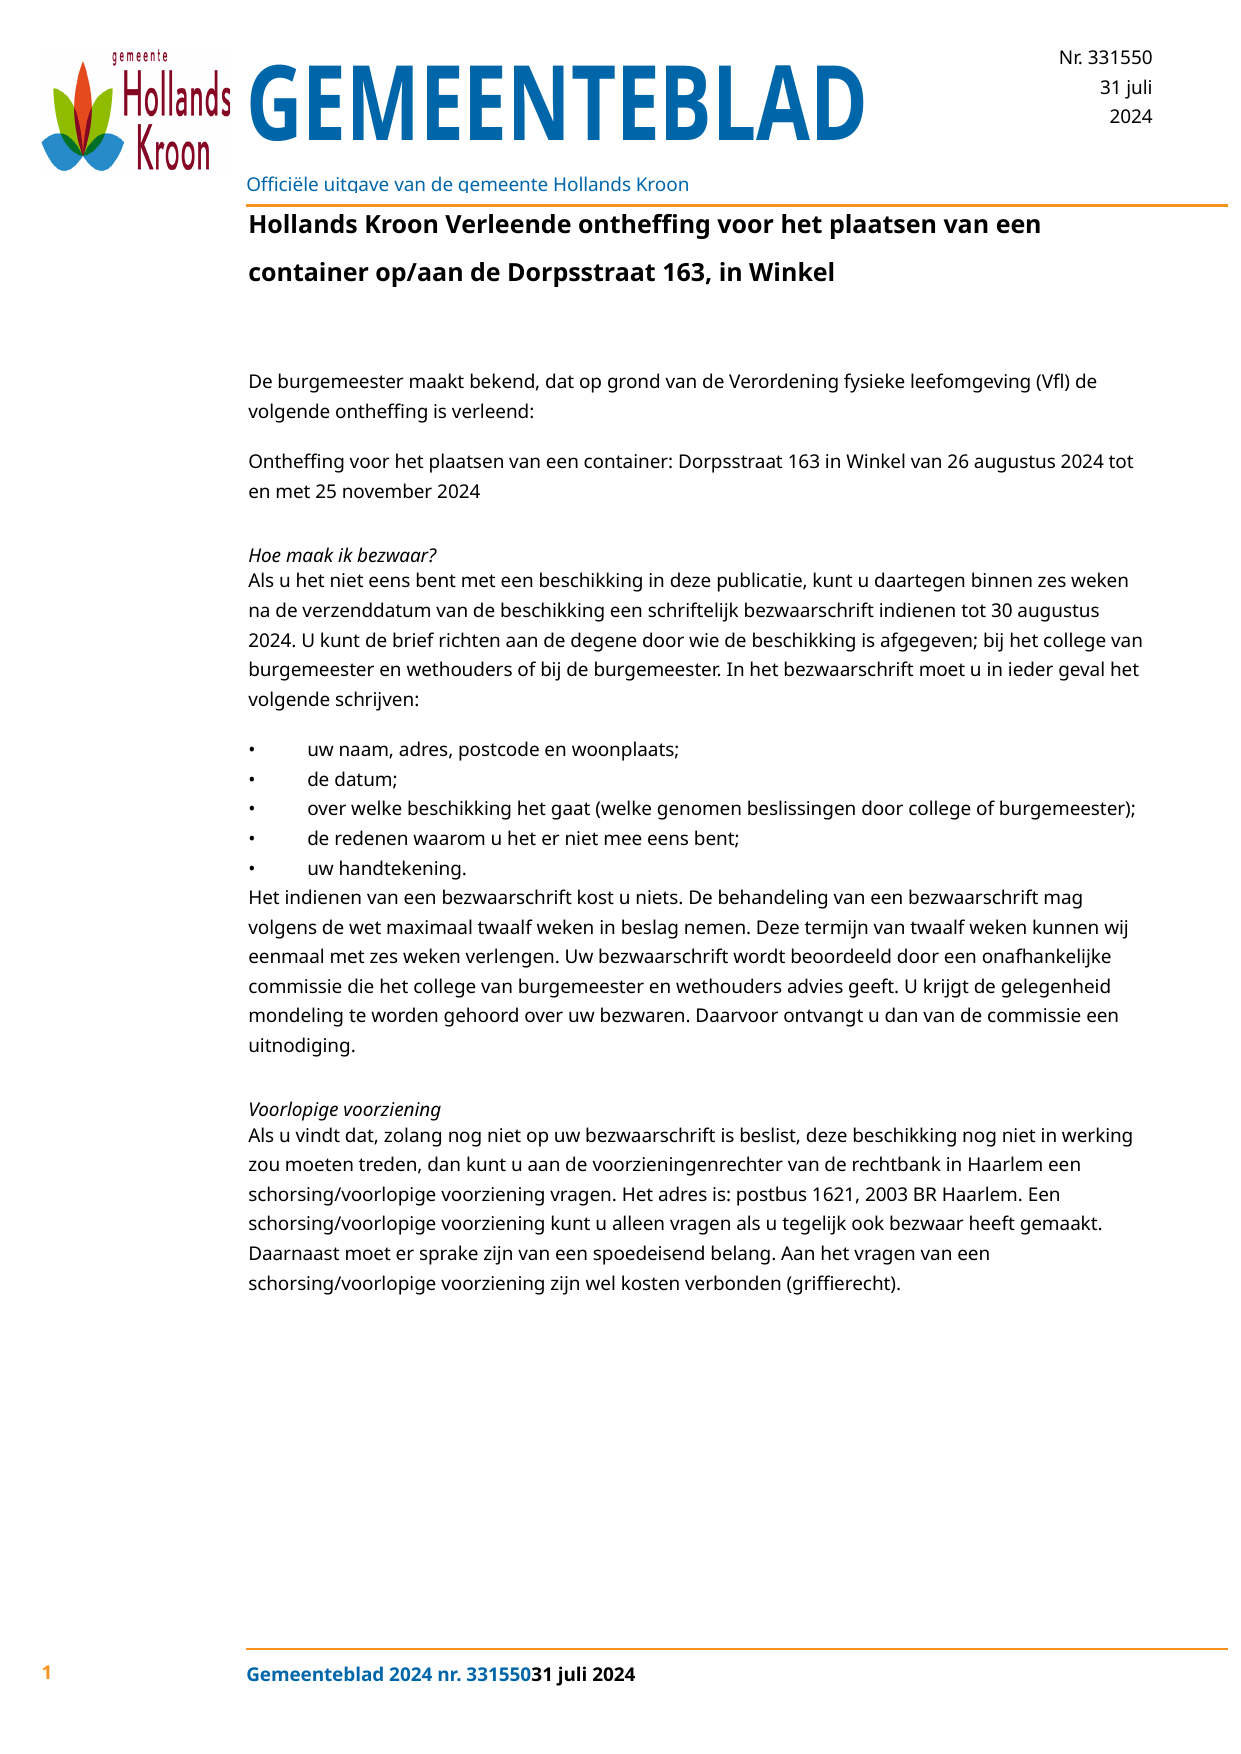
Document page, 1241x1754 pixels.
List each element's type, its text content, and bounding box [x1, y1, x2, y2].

text Als u het niet eens bent met een beschikking in deze publicatie, kunt u daartegen binnen zes weken na de verzenddatum van de beschikking een schriftelijk bezwaarschrift indienen tot 30 augustus 2024. U kunt de brief richten aan de degene door wie de beschikking is afgegeven; bij het college van burgemeester en wethouders of bij de burgemeester. In het bezwaarschrift moet u in ieder geval het volgende schrijven: [248, 568, 1152, 712]
list de datum; [248, 766, 1152, 792]
text Het indienen van een bezwaarschrift kost u niets. De behandeling van een bezwaarschrift mag volgens de wet maximaal twaalf weken in beslag nemen. Deze termijn van twaalf weken kunnen wij eenmaal met zes weken verlengen. Uw bezwaarschrift wordt beoordeeld door een onafhankelijke commissie die het college van burgemeester en wethouders advies geeft. U krijgt de gelegenheid mondeling te worden gehoord over uw bezwaren. Daarvoor ontvangt u dan van de commissie een uitnodiging. [248, 884, 1152, 1058]
text Als u vindt dat, zolang nog niet op uw bezwaarschrift is beslist, deze beschikking nog niet in werking zou moeten treden, dan kunt u aan de voorzieningenrechter van de rechtbank in Haarlem een schorsing/voorlopige voorziening vragen. Het adres is: postbus 1621, 2003 BR Haarlem. Een schorsing/voorlopige voorziening kunt u alleen vragen als u tegelijk ook bezwaar heeft gemaakt. Daarnaast moet er sprake zijn van een spoedeisend belang. Aan het vragen van een schorsing/voorlopige voorziening zijn wel kosten verbonden (griffierecht). [248, 1122, 1152, 1296]
text De burgemeester maakt bekend, dat op grond van de Verordening fysieke leefomgeving (Vfl) de volgende ontheffing is verleend: [248, 368, 1152, 424]
list de redenen waarom u het er niet mee eens bent; [248, 825, 1152, 851]
text Hollands Kroon Verleende ontheffing voor het plaatsen van een container op/aan de Dorpsstraat 163, in Winkel [248, 207, 1152, 288]
text Ontheffing voor het plaatsen van een container: Dorpsstraat 163 in Winkel van 26 augustus 2024 tot en met 25 november 2024 [248, 448, 1152, 504]
list uw handtekening. [248, 855, 1152, 880]
text Hoe maak ik bezwaar? [248, 542, 1152, 568]
list over welke beschikking het gaat (welke genomen beslissingen door college of burgemeester); [248, 796, 1152, 821]
list uw naam, adres, postcode en woonplaats; [248, 736, 1152, 762]
picture [41, 47, 231, 172]
text Voorlopige voorziening [248, 1096, 1152, 1122]
